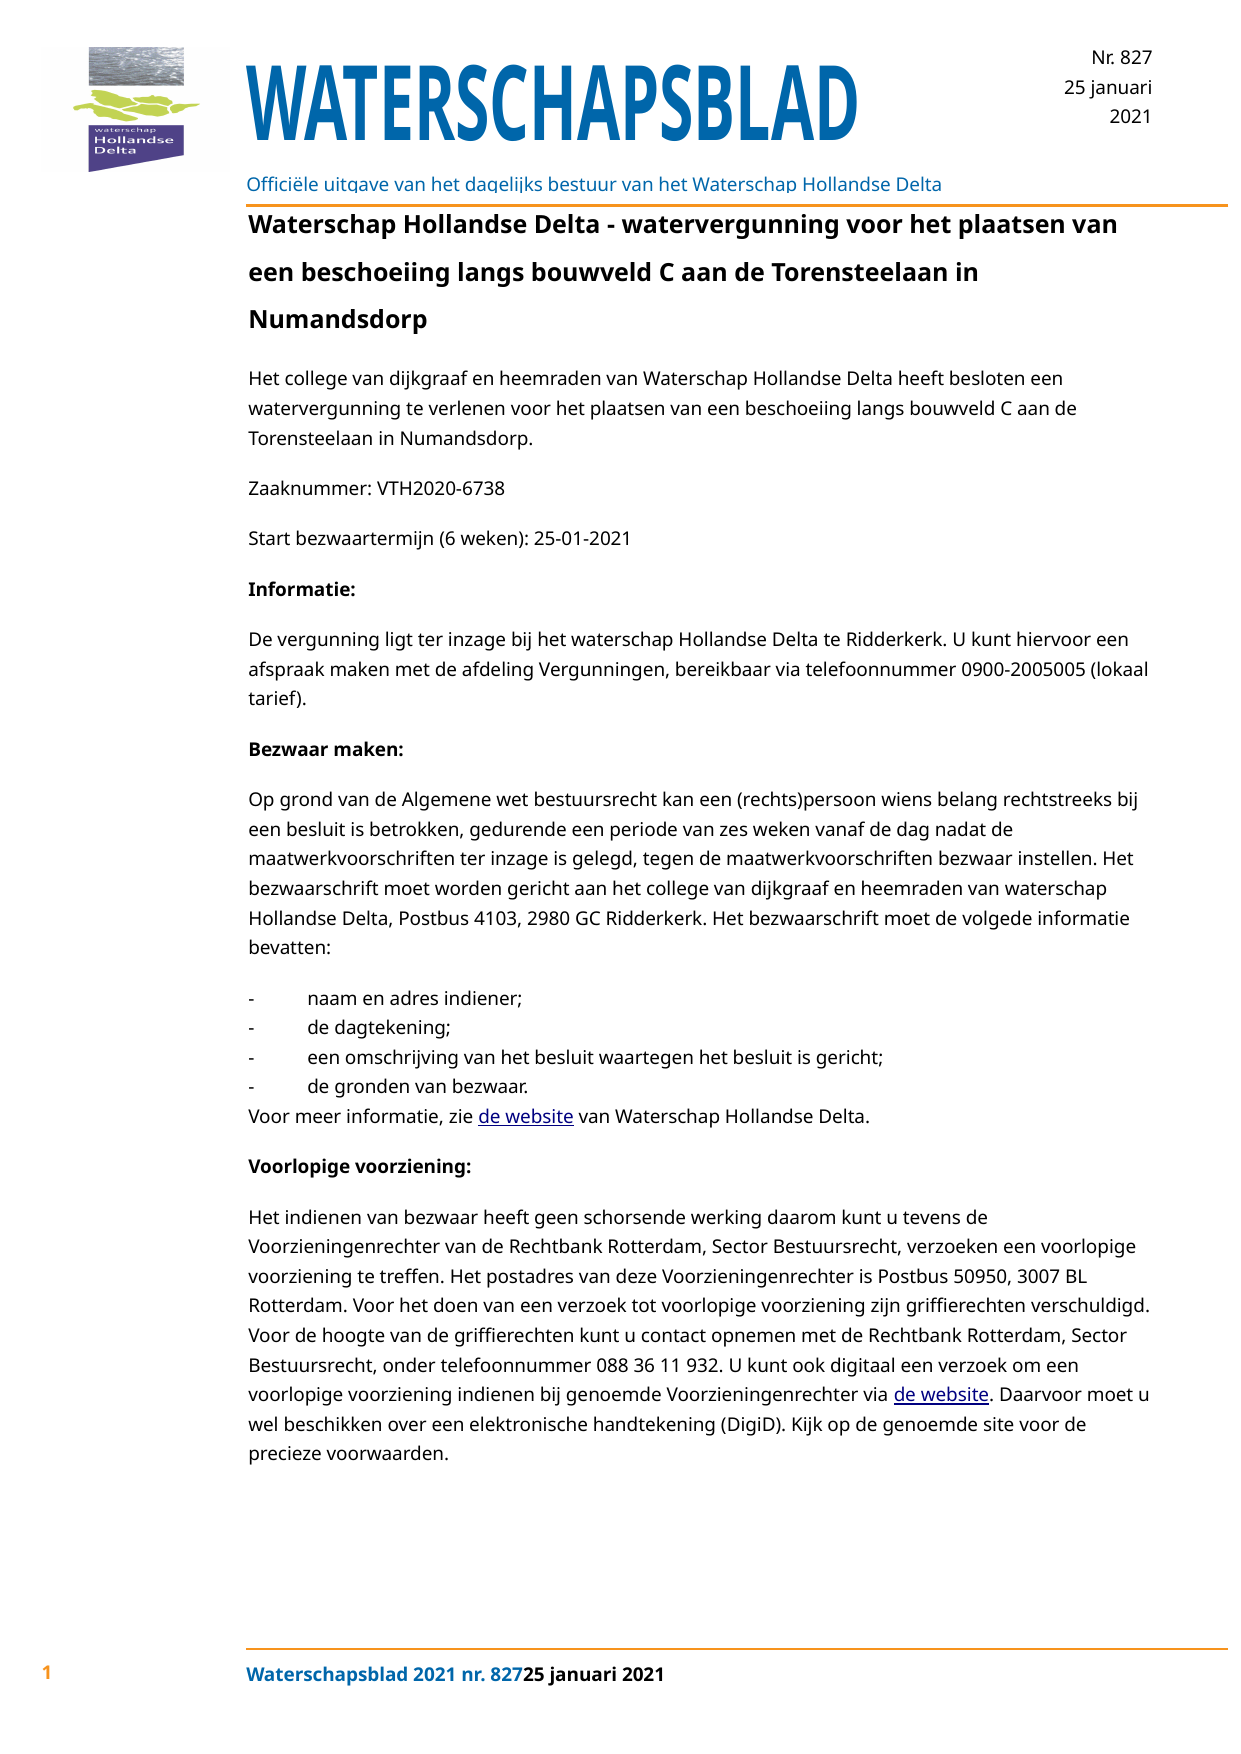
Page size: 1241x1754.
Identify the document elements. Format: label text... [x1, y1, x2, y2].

text Start bezwaartermijn (6 weken): 25-01-2021 [248, 526, 1152, 551]
text Zaaknummer: VTH2020-6738 [248, 475, 1152, 501]
list een omschrijving van het besluit waartegen het besluit is gericht; [248, 1044, 1152, 1069]
text Voorlopige voorziening: [248, 1153, 1152, 1179]
text Voor meer informatie, zie de website van Waterschap Hollandse Delta. [248, 1103, 1152, 1129]
list de gronden van bezwaar. [248, 1073, 1152, 1099]
text Het college van dijkgraaf en heemraden van Waterschap Hollandse Delta heeft besloten een watervergunning te verlenen voor het plaatsen van een beschoeiing langs bouwveld C aan de Torensteelaan in Numandsdorp. [248, 366, 1152, 450]
text De vergunning ligt ter inzage bij het waterschap Hollandse Delta te Ridderkerk. U kunt hiervoor een afspraak maken met de afdeling Vergunningen, bereikbaar via telefoonnummer 0900-2005005 (lokaal tarief). [248, 626, 1152, 711]
list naam en adres indiener; [248, 985, 1152, 1010]
list de dagtekening; [248, 1014, 1152, 1040]
text Op grond van de Algemene wet bestuursrecht kan een (rechts)persoon wiens belang rechtstreeks bij een besluit is betrokken, gedurende een periode van zes weken vanaf de dag nadat de maatwerkvoorschriften ter inzage is gelegd, tegen de maatwerkvoorschriften bezwaar instellen. Het bezwaarschrift moet worden gericht aan het college van dijkgraaf en heemraden van waterschap Hollandse Delta, Postbus 4103, 2980 GC Ridderkerk. Het bezwaarschrift moet de volgede informatie bevatten: [248, 786, 1152, 960]
text Bezwaar maken: [248, 736, 1152, 762]
text Het indienen van bezwaar heeft geen schorsende werking daarom kunt u tevens de Voorzieningenrechter van de Rechtbank Rotterdam, Sector Bestuursrecht, verzoeken een voorlopige voorziening te treffen. Het postadres van deze Voorzieningenrechter is Postbus 50950, 3007 BL Rotterdam. Voor het doen van een verzoek tot voorlopige voorziening zijn griffierechten verschuldigd. Voor de hoogte van de griffierechten kunt u contact opnemen met de Rechtbank Rotterdam, Sector Bestuursrecht, onder telefoonnummer 088 36 11 932. U kunt ook digitaal een verzoek om een voorlopige voorziening indienen bij genoemde Voorzieningenrechter via de website. Daarvoor moet u wel beschikken over een elektronische handtekening (DigiD). Kijk op de genoemde site voor de precieze voorwaarden. [248, 1204, 1152, 1466]
text Waterschap Hollandse Delta - watervergunning voor het plaatsen van een beschoeiing langs bouwveld C aan de Torensteelaan in Numandsdorp [248, 207, 1152, 336]
text Informatie: [248, 576, 1152, 602]
picture [41, 47, 231, 172]
